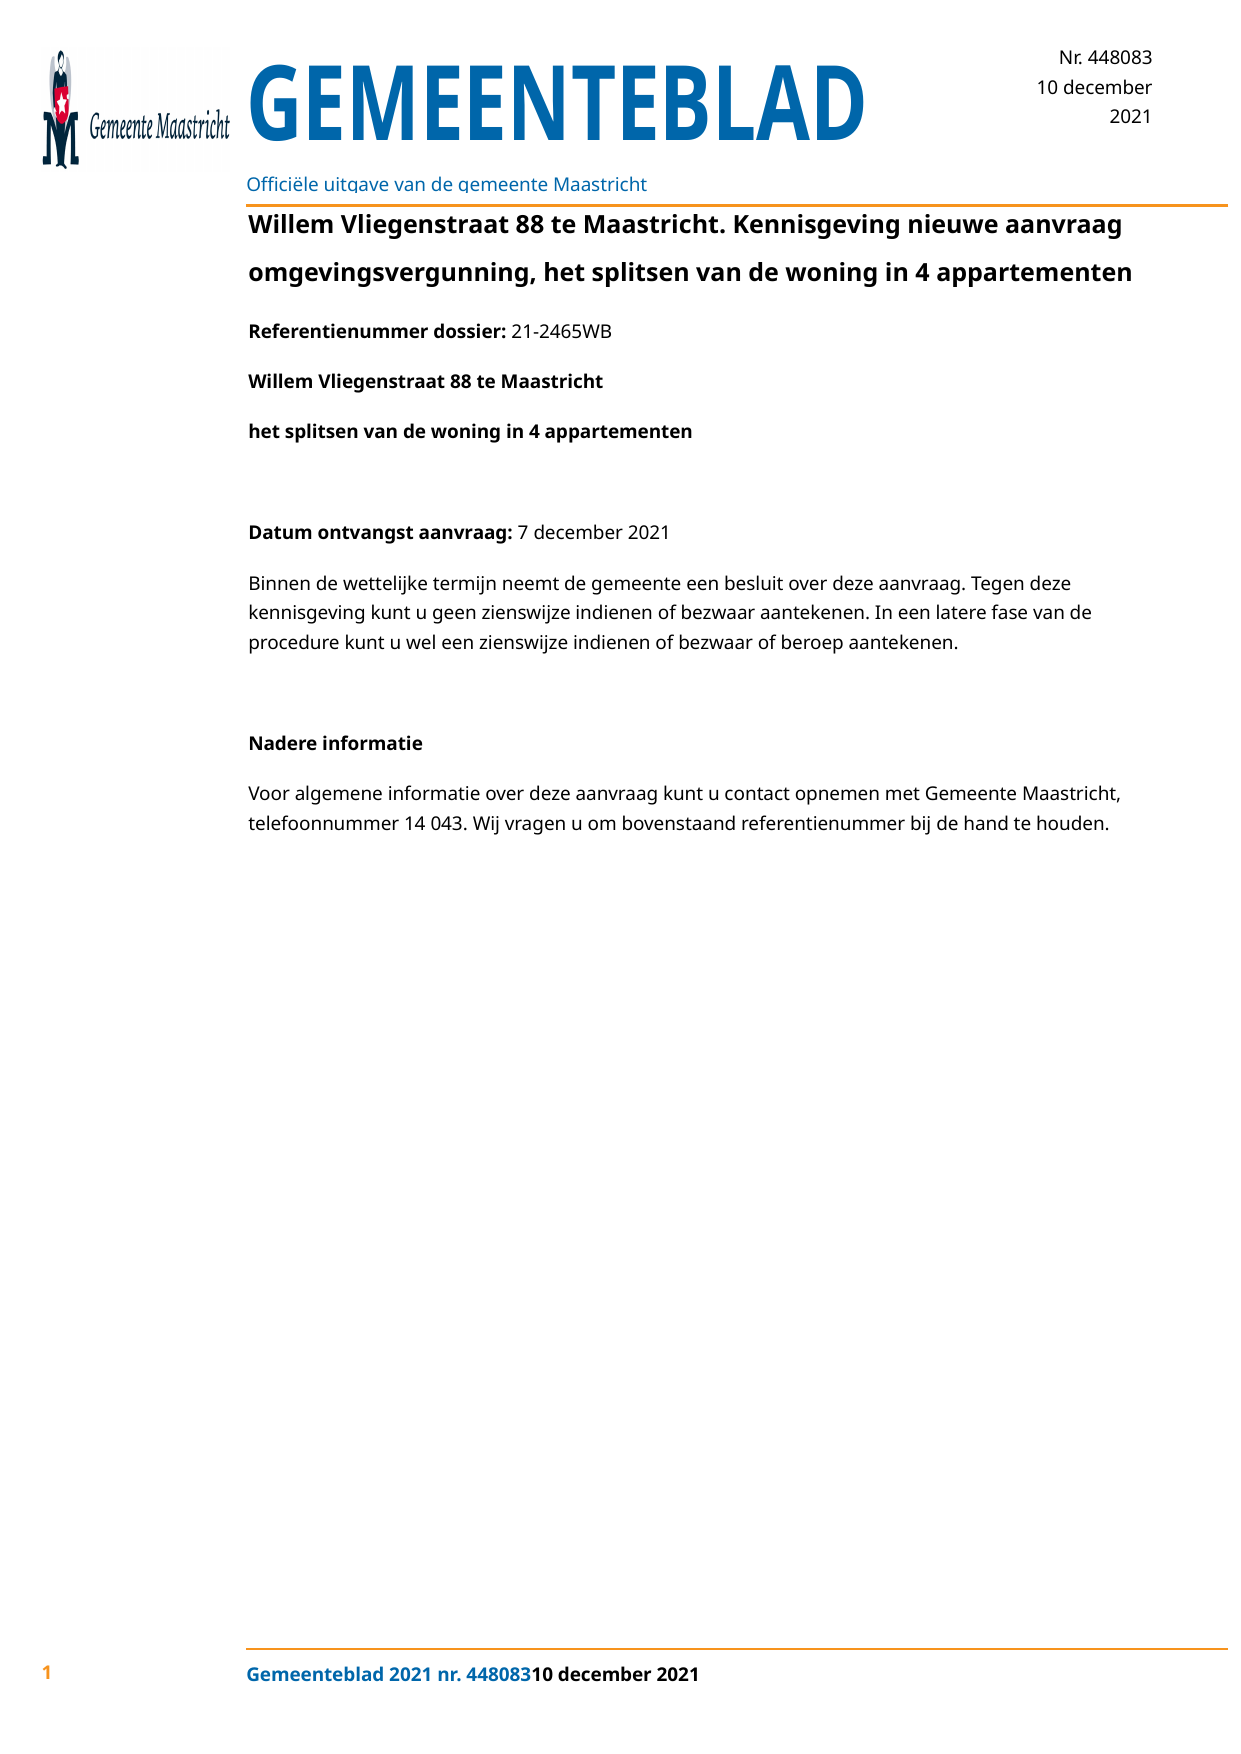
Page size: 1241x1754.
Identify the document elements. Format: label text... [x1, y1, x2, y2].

text Willem Vliegenstraat 88 te Maastricht. Kennisgeving nieuwe aanvraag omgevingsvergunning, het splitsen van de woning in 4 appartementen [248, 207, 1152, 288]
text Datum ontvangst aanvraag: 7 december 2021 [248, 519, 1152, 545]
text Binnen de wettelijke termijn neemt de gemeente een besluit over deze aanvraag. Tegen deze kennisgeving kunt u geen zienswijze indienen of bezwaar aantekenen. In een latere fase van de procedure kunt u wel een zienswijze indienen of bezwaar of beroep aantekenen. [248, 570, 1152, 655]
text Nadere informatie [248, 730, 1152, 756]
text Voor algemene informatie over deze aanvraag kunt u contact opnemen met Gemeente Maastricht, telefoonnummer 14 043. Wij vragen u om bovenstaand referentienummer bij de hand te houden. [248, 780, 1152, 836]
text Willem Vliegenstraat 88 te Maastricht [248, 368, 1152, 394]
picture [41, 47, 231, 172]
text Referentienummer dossier: 21-2465WB [248, 318, 1152, 344]
text het splitsen van de woning in 4 appartementen [248, 419, 1152, 444]
